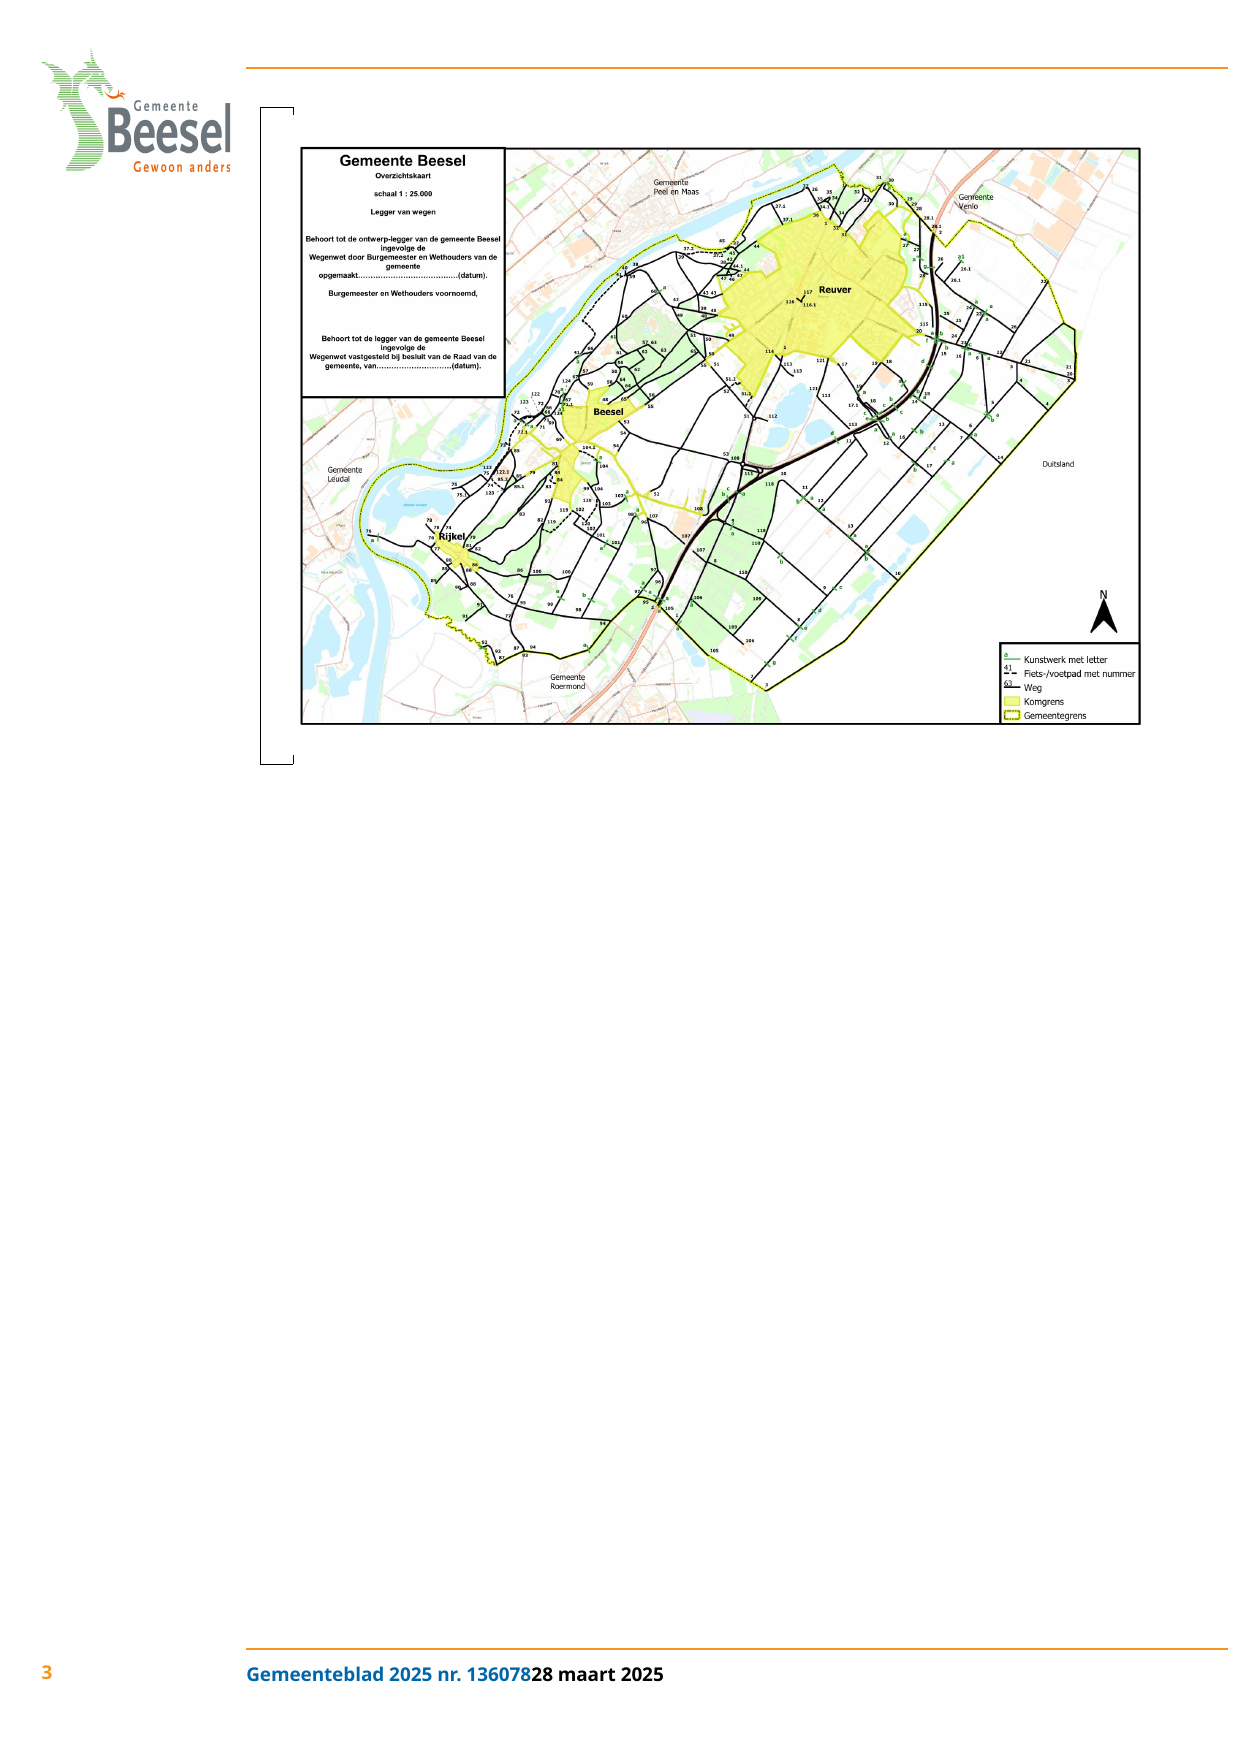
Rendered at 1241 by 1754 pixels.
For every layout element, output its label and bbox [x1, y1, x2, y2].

picture [41, 47, 231, 172]
picture [268, 115, 1173, 755]
